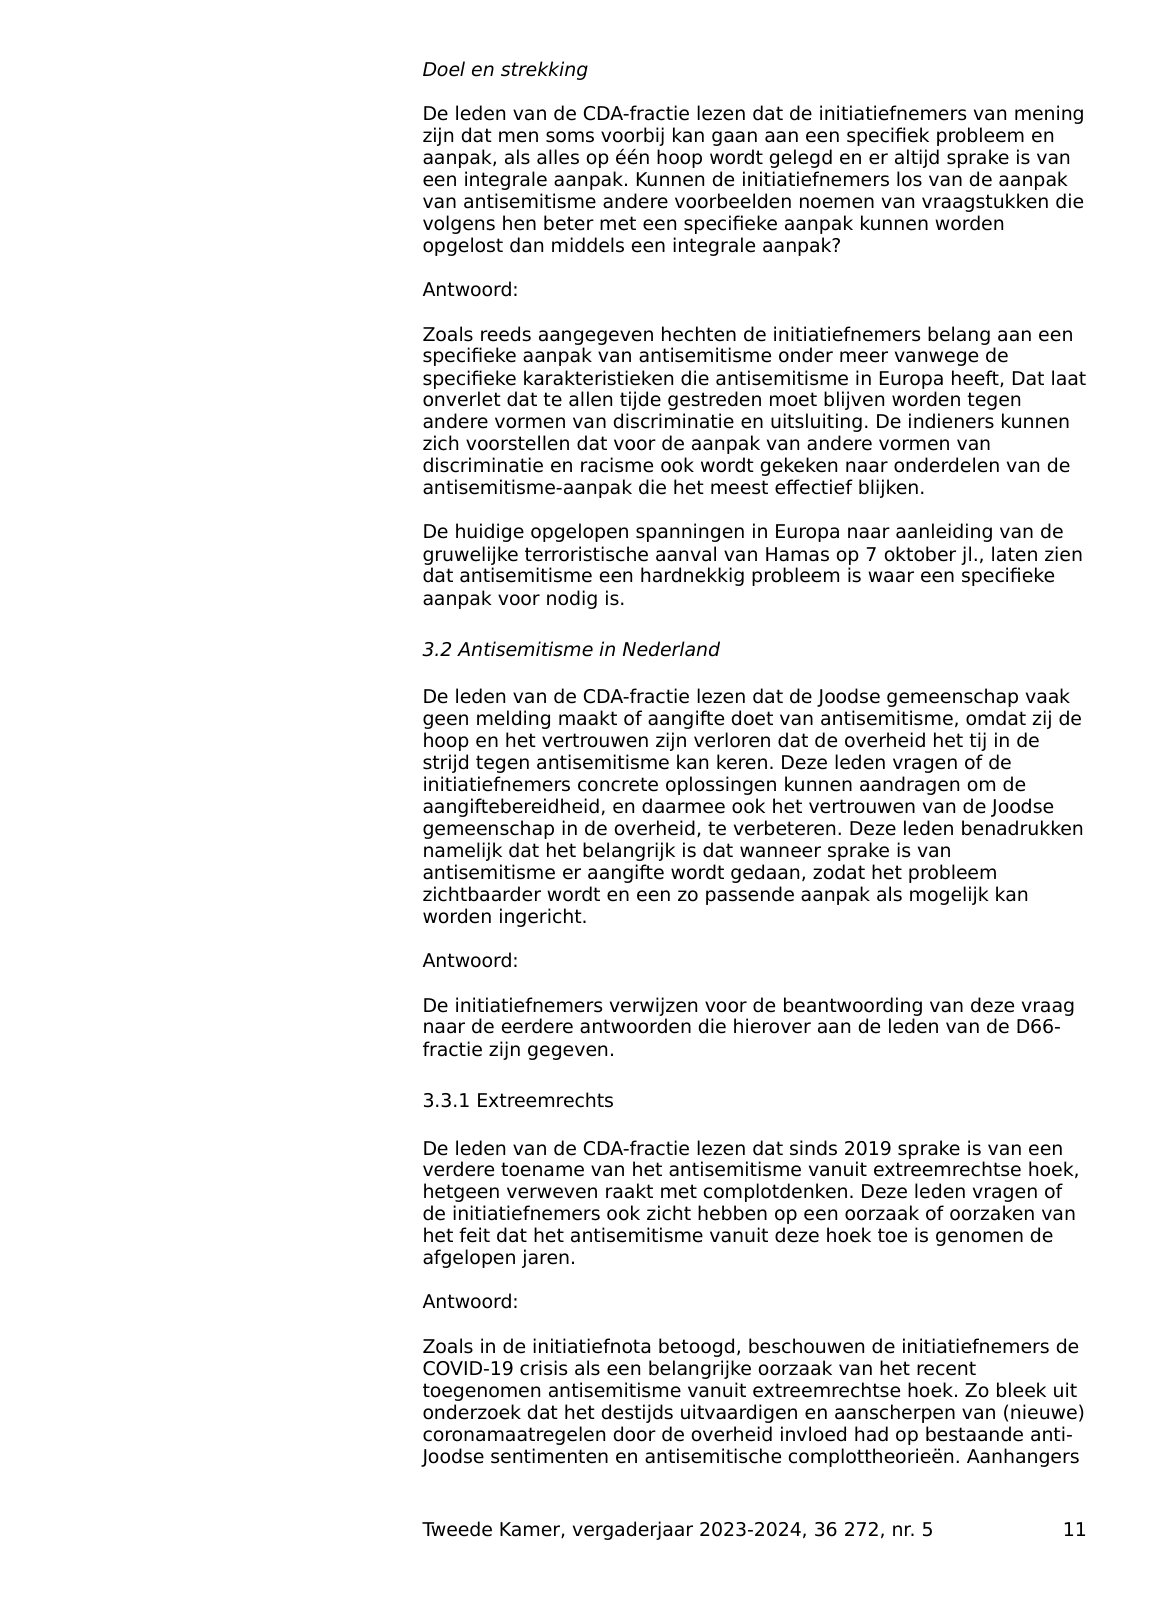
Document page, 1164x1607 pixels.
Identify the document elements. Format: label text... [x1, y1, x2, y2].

text Antwoord: [422, 950, 1087, 972]
text Antwoord: [422, 1291, 1087, 1313]
text De initiatiefnemers verwijzen voor de beantwoording van deze vraag naar de eerdere antwoorden die hierover aan de leden van de D66-fractie zijn gegeven. [422, 994, 1087, 1060]
text De leden van de CDA-fractie lezen dat sinds 2019 sprake is van een verdere toename van het antisemitisme vanuit extreemrechtse hoek, hetgeen verweven raakt met complotdenken. Deze leden vragen of de initiatiefnemers ook zicht hebben op een oorzaak of oorzaken van het feit dat het antisemitisme vanuit deze hoek toe is genomen de afgelopen jaren. [422, 1137, 1087, 1269]
text Antwoord: [422, 279, 1087, 301]
text De leden van de CDA-fractie lezen dat de initiatiefnemers van mening zijn dat men soms voorbij kan gaan aan een specifiek probleem en aanpak, als alles op één hoop wordt gelegd en er altijd sprake is van een integrale aanpak. Kunnen de initiatiefnemers los van de aanpak van antisemitisme andere voorbeelden noemen van vraagstukken die volgens hen beter met een specifieke aanpak kunnen worden opgelost dan middels een integrale aanpak? [422, 103, 1087, 257]
text Zoals reeds aangegeven hechten de initiatiefnemers belang aan een specifieke aanpak van antisemitisme onder meer vanwege de specifieke karakteristieken die antisemitisme in Europa heeft, Dat laat onverlet dat te allen tijde gestreden moet blijven worden tegen andere vormen van discriminatie en uitsluiting. De indieners kunnen zich voorstellen dat voor de aanpak van andere vormen van discriminatie en racisme ook wordt gekeken naar onderdelen van de antisemitisme-aanpak die het meest effectief blijken. [422, 323, 1087, 499]
text Zoals in de initiatiefnota betoogd, beschouwen de initiatiefnemers de COVID-19 crisis als een belangrijke oorzaak van het recent toegenomen antisemitisme vanuit extreemrechtse hoek. Zo bleek uit onderzoek dat het destijds uitvaardigen en aanscherpen van (nieuwe) coronamaatregelen door de overheid invloed had op bestaande anti-Joodse sentimenten en antisemitische complottheorieën. Aanhangers [422, 1336, 1087, 1467]
subtitle Doel en strekking [422, 59, 1087, 81]
subtitle 3.2 Antisemitisme in Nederland [422, 639, 1087, 661]
text De huidige opgelopen spanningen in Europa naar aanleiding van de gruwelijke terroristische aanval van Hamas op 7 oktober jl., laten zien dat antisemitisme een hardnekkig probleem is waar een specifieke aanpak voor nodig is. [422, 521, 1087, 609]
subtitle 3.3.1 Extreemrechts [422, 1090, 1087, 1112]
text De leden van de CDA-fractie lezen dat de Joodse gemeenschap vaak geen melding maakt of aangifte doet van antisemitisme, omdat zij de hoop en het vertrouwen zijn verloren dat de overheid het tij in de strijd tegen antisemitisme kan keren. Deze leden vragen of de initiatiefnemers concrete oplossingen kunnen aandragen om de aangiftebereidheid, en daarmee ook het vertrouwen van de Joodse gemeenschap in de overheid, te verbeteren. Deze leden benadrukken namelijk dat het belangrijk is dat wanneer sprake is van antisemitisme er aangifte wordt gedaan, zodat het probleem zichtbaarder wordt en een zo passende aanpak als mogelijk kan worden ingericht. [422, 686, 1087, 928]
